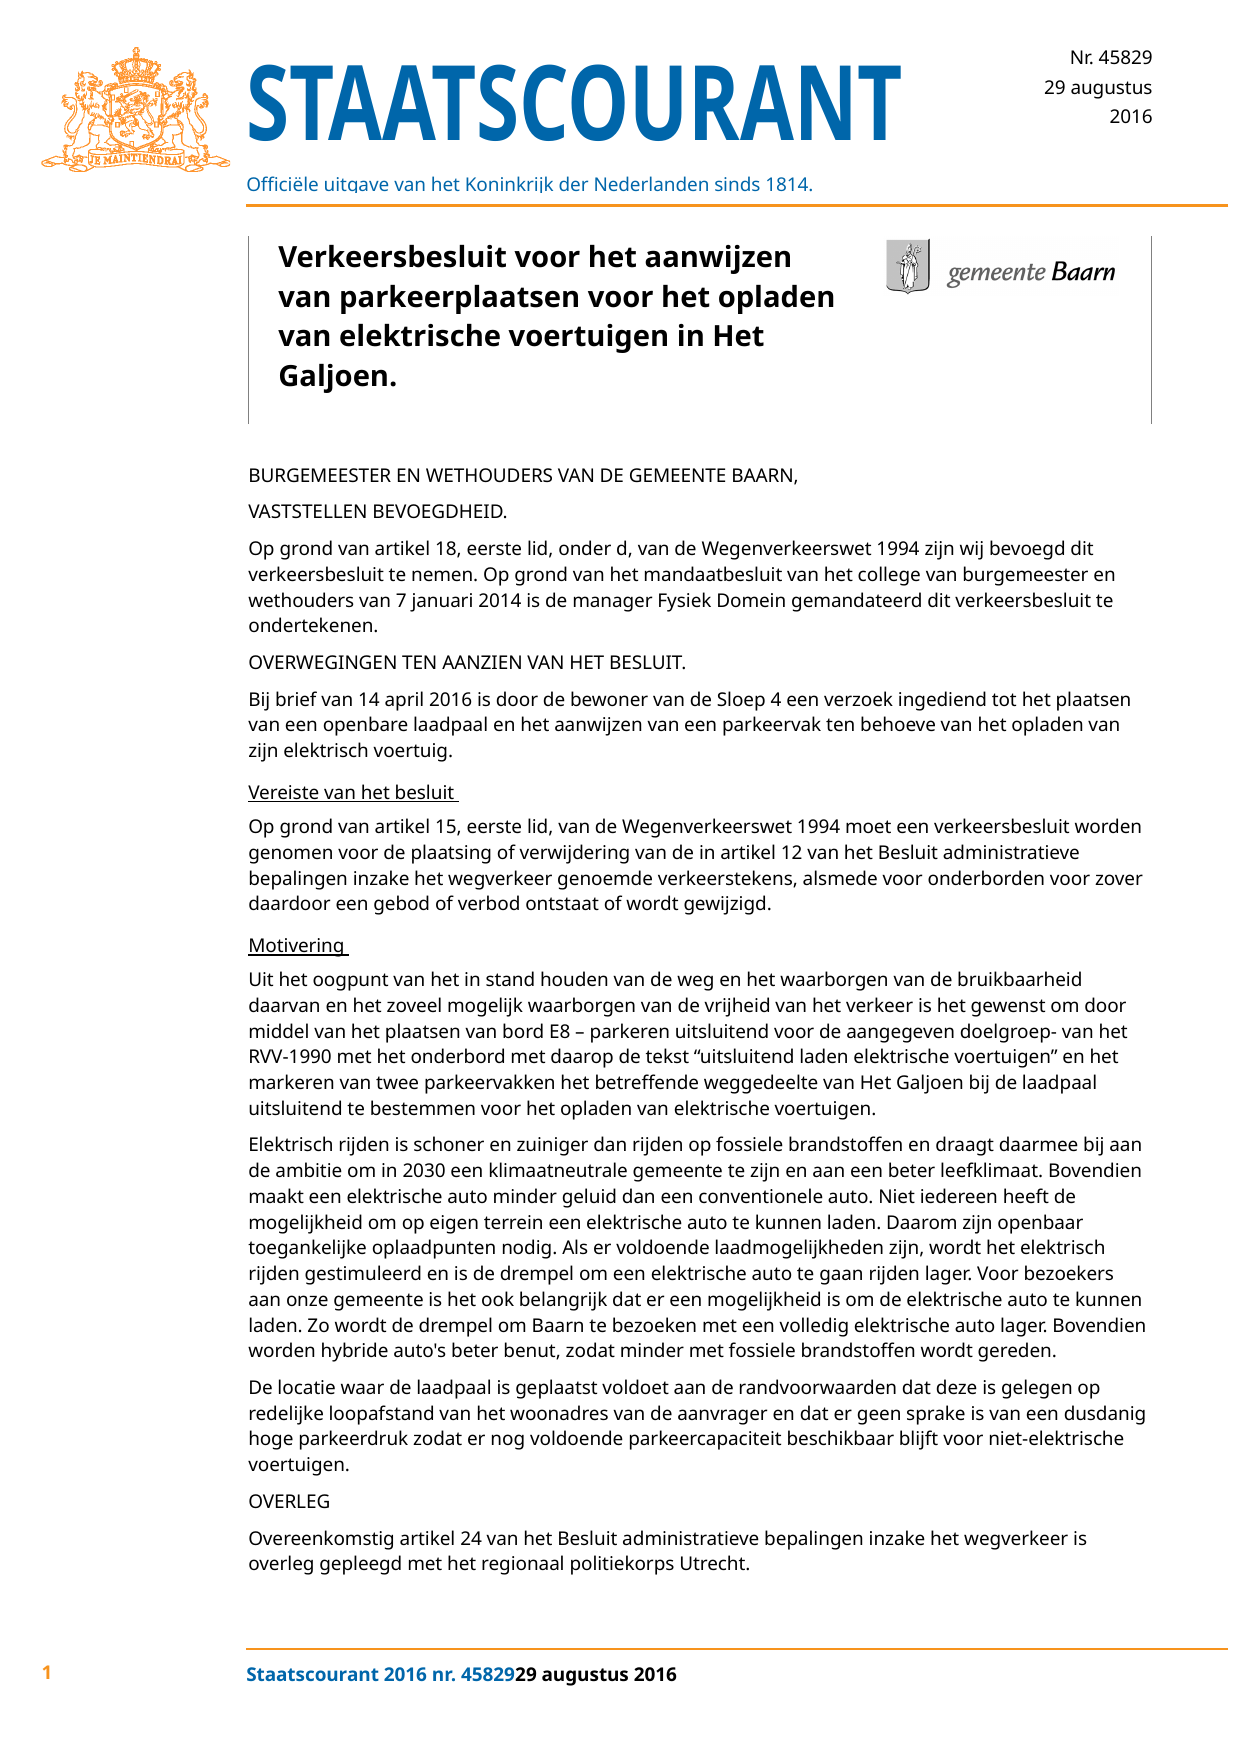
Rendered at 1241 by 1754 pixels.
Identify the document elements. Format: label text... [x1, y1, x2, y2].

text BURGEMEESTER EN WETHOUDERS VAN DE GEMEENTE BAARN, [248, 462, 1152, 488]
picture [882, 236, 1119, 296]
text Motivering [248, 932, 1152, 958]
text Elektrisch rijden is schoner en zuiniger dan rijden op fossiele brandstoffen en draagt daarmee bij aan de ambitie om in 2030 een klimaatneutrale gemeente te zijn en aan een beter leefklimaat. Bovendien maakt een elektrische auto minder geluid dan een conventionele auto. Niet iedereen heeft de mogelijkheid om op eigen terrein een elektrische auto te kunnen laden. Daarom zijn openbaar toegankelijke oplaadpunten nodig. Als er voldoende laadmogelijkheden zijn, wordt het elektrisch rijden gestimuleerd en is de drempel om een elektrische auto te gaan rijden lager. Voor bezoekers aan onze gemeente is het ook belangrijk dat er een mogelijkheid is om de elektrische auto te kunnen laden. Zo wordt de drempel om Baarn te bezoeken met een volledig elektrische auto lager. Bovendien worden hybride auto's beter benut, zodat minder met fossiele brandstoffen wordt gereden. [248, 1132, 1152, 1363]
table_header Verkeersbesluit voor het aanwijzen van parkeerplaatsen voor het opladen van elektrische voertuigen in Het Galjoen. [249, 236, 850, 424]
table_header [850, 236, 1151, 424]
text OVERLEG [248, 1488, 1152, 1514]
text Op grond van artikel 15, eerste lid, van de Wegenverkeerswet 1994 moet een verkeersbesluit worden genomen voor de plaatsing of verwijdering van de in artikel 12 van het Besluit administratieve bepalingen inzake het wegverkeer genoemde verkeerstekens, alsmede voor onderborden voor zover daardoor een gebod of verbod ontstaat of wordt gewijzigd. [248, 813, 1152, 916]
text Bij brief van 14 april 2016 is door de bewoner van de Sloep 4 een verzoek ingediend tot het plaatsen van een openbare laadpaal en het aanwijzen van een parkeervak ten behoeve van het opladen van zijn elektrisch voertuig. [248, 686, 1152, 763]
text Op grond van artikel 18, eerste lid, onder d, van de Wegenverkeerswet 1994 zijn wij bevoegd dit verkeersbesluit te nemen. Op grond van het mandaatbesluit van het college van burgemeester en wethouders van 7 januari 2014 is de manager Fysiek Domein gemandateerd dit verkeersbesluit te ondertekenen. [248, 535, 1152, 638]
text Uit het oogpunt van het in stand houden van de weg en het waarborgen van de bruikbaarheid daarvan en het zoveel mogelijk waarborgen van de vrijheid van het verkeer is het gewenst om door middel van het plaatsen van bord E8 – parkeren uitsluitend voor de aangegeven doelgroep- van het RVV-1990 met het onderbord met daarop de tekst “uitsluitend laden elektrische voertuigen” en het markeren van twee parkeervakken het betreffende weggedeelte van Het Galjoen bij de laadpaal uitsluitend te bestemmen voor het opladen van elektrische voertuigen. [248, 966, 1152, 1121]
text OVERWEGINGEN TEN AANZIEN VAN HET BESLUIT. [248, 649, 1152, 675]
picture [41, 47, 231, 172]
text De locatie waar de laadpaal is geplaatst voldoet aan de randvoorwaarden dat deze is gelegen op redelijke loopafstand van het woonadres van de aanvrager en dat er geen sprake is van een dusdanig hoge parkeerdruk zodat er nog voldoende parkeercapaciteit beschikbaar blijft voor niet-elektrische voertuigen. [248, 1374, 1152, 1477]
text Overeenkomstig artikel 24 van het Besluit administratieve bepalingen inzake het wegverkeer is overleg gepleegd met het regionaal politiekorps Utrecht. [248, 1525, 1152, 1576]
text VASTSTELLEN BEVOEGDHEID. [248, 499, 1152, 524]
text Vereiste van het besluit [248, 779, 1152, 805]
